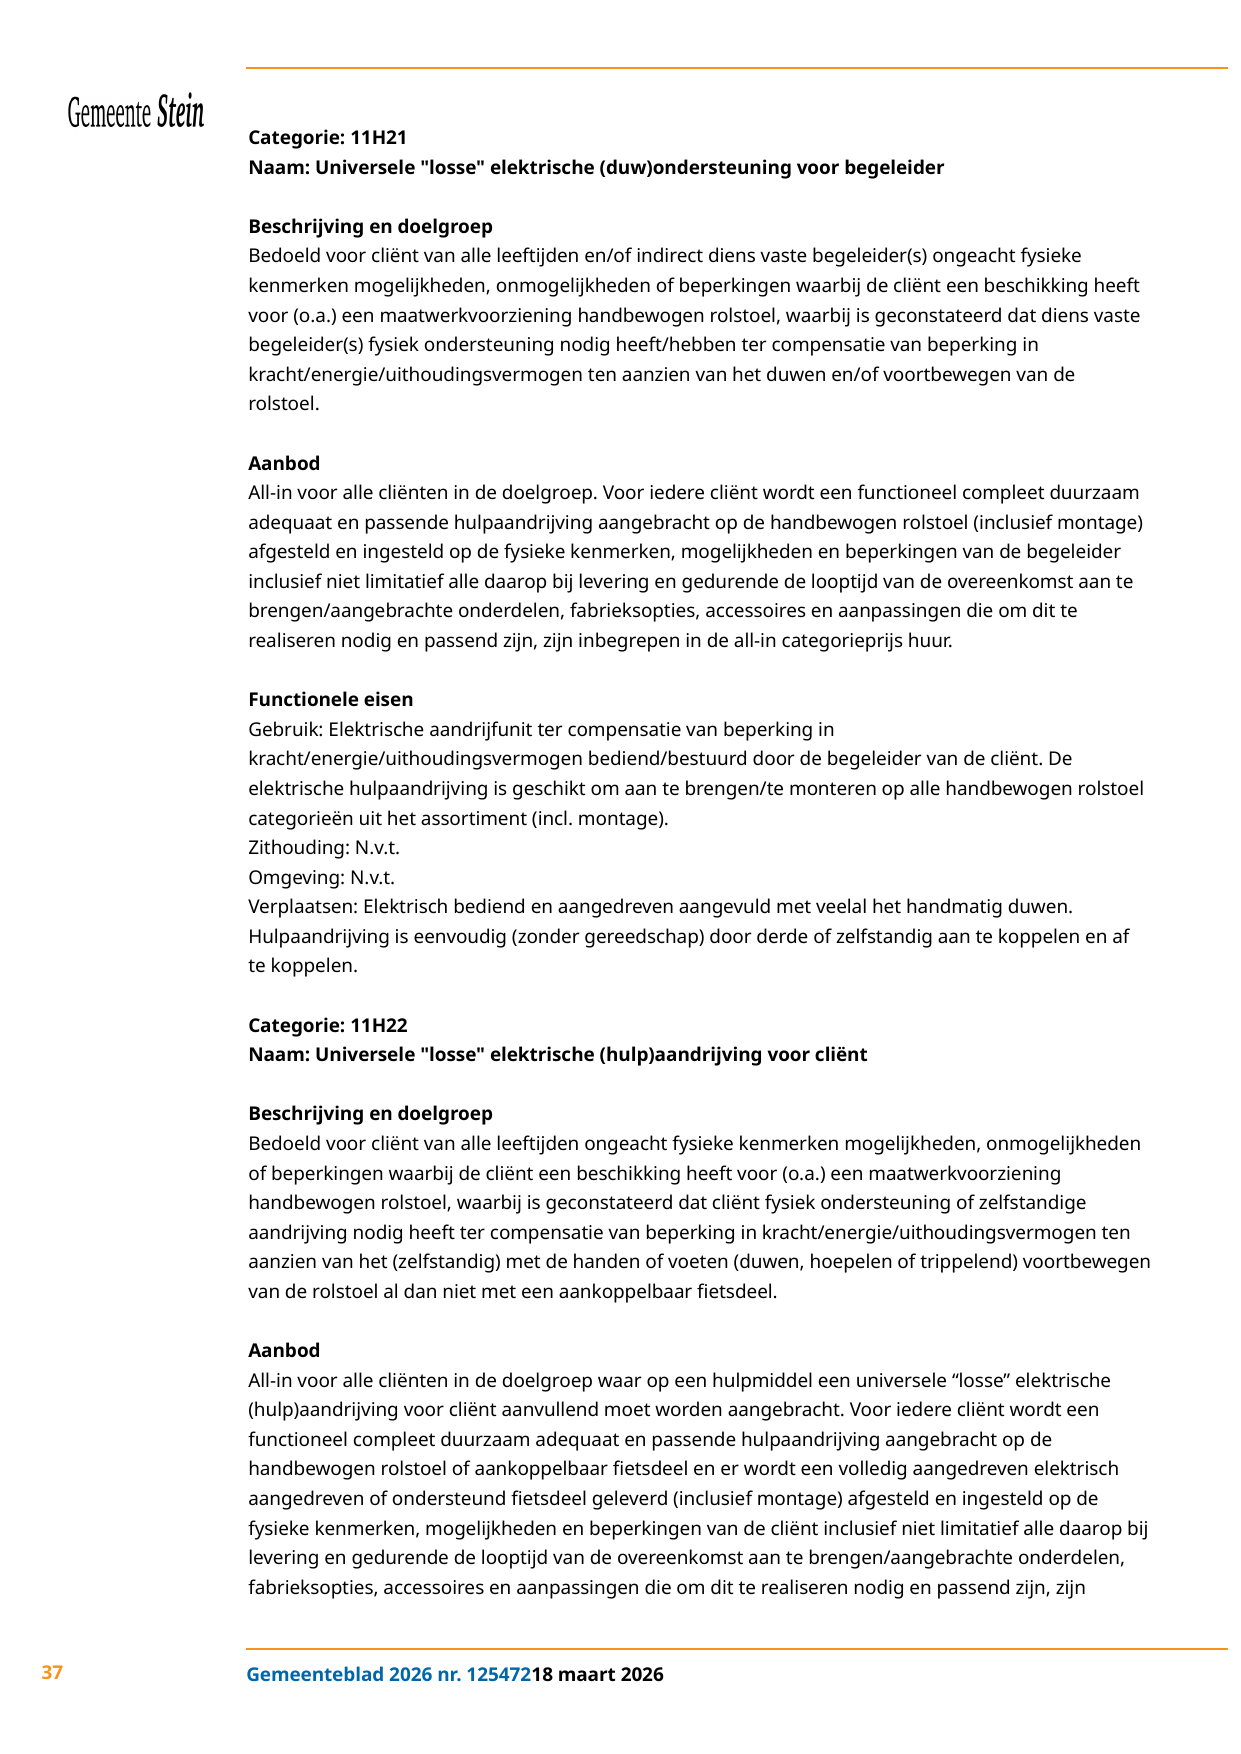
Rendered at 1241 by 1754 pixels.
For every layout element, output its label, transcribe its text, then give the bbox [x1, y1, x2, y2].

text All-in voor alle cliënten in de doelgroep waar op een hulpmiddel een universele “losse” elektrische (hulp)aandrijving voor cliënt aanvullend moet worden aangebracht. Voor iedere cliënt wordt een functioneel compleet duurzaam adequaat en passende hulpaandrijving aangebracht op de handbewogen rolstoel of aankoppelbaar fietsdeel en er wordt een volledig aangedreven elektrisch aangedreven of ondersteund fietsdeel geleverd (inclusief montage) afgesteld en ingesteld op de fysieke kenmerken, mogelijkheden en beperkingen van de cliënt inclusief niet limitatief alle daarop bij levering en gedurende de looptijd van de overeenkomst aan te brengen/aangebrachte onderdelen, fabrieksopties, accessoires en aanpassingen die om dit te realiseren nodig en passend zijn, zijn [248, 1367, 1152, 1600]
text Beschrijving en doelgroep [248, 1101, 1152, 1126]
text Bedoeld voor cliënt van alle leeftijden en/of indirect diens vaste begeleider(s) ongeacht fysieke kenmerken mogelijkheden, onmogelijkheden of beperkingen waarbij de cliënt een beschikking heeft voor (o.a.) een maatwerkvoorziening handbewogen rolstoel, waarbij is geconstateerd dat diens vaste begeleider(s) fysiek ondersteuning nodig heeft/hebben ter compensatie van beperking in kracht/energie/uithoudingsvermogen ten aanzien van het duwen en/of voortbewegen van de rolstoel. [248, 243, 1152, 416]
text Gebruik: Elektrische aandrijfunit ter compensatie van beperking in kracht/energie/uithoudingsvermogen bediend/bestuurd door de begeleider van de cliënt. De elektrische hulpaandrijving is geschikt om aan te brengen/te monteren op alle handbewogen rolstoel categorieën uit het assortiment (incl. montage). [248, 716, 1152, 831]
text Bedoeld voor cliënt van alle leeftijden ongeacht fysieke kenmerken mogelijkheden, onmogelijkheden of beperkingen waarbij de cliënt een beschikking heeft voor (o.a.) een maatwerkvoorziening handbewogen rolstoel, waarbij is geconstateerd dat cliënt fysiek ondersteuning of zelfstandige aandrijving nodig heeft ter compensatie van beperking in kracht/energie/uithoudingsvermogen ten aanzien van het (zelfstandig) met de handen of voeten (duwen, hoepelen of trippelend) voortbewegen van de rolstoel al dan niet met een aankoppelbaar fietsdeel. [248, 1130, 1152, 1304]
text Functionele eisen [248, 686, 1152, 712]
text Naam: Universele "losse" elektrische (duw)ondersteuning voor begeleider [248, 154, 1152, 180]
text Aanbod [248, 450, 1152, 476]
text Naam: Universele "losse" elektrische (hulp)aandrijving voor cliënt [248, 1041, 1152, 1067]
text Aanbod [248, 1337, 1152, 1363]
text Categorie: 11H21 [248, 124, 1152, 150]
text All-in voor alle cliënten in de doelgroep. Voor iedere cliënt wordt een functioneel compleet duurzaam adequaat en passende hulpaandrijving aangebracht op de handbewogen rolstoel (inclusief montage) afgesteld en ingesteld op de fysieke kenmerken, mogelijkheden en beperkingen van de begeleider inclusief niet limitatief alle daarop bij levering en gedurende de looptijd van de overeenkomst aan te brengen/aangebrachte onderdelen, fabrieksopties, accessoires en aanpassingen die om dit te realiseren nodig en passend zijn, zijn inbegrepen in de all-in categorieprijs huur. [248, 479, 1152, 653]
text Beschrijving en doelgroep [248, 213, 1152, 239]
picture [41, 47, 231, 172]
text Categorie: 11H22 [248, 1012, 1152, 1038]
text Zithouding: N.v.t. [248, 834, 1152, 860]
text Omgeving: N.v.t. [248, 864, 1152, 890]
text Verplaatsen: Elektrisch bediend en aangedreven aangevuld met veelal het handmatig duwen. Hulpaandrijving is eenvoudig (zonder gereedschap) door derde of zelfstandig aan te koppelen en af te koppelen. [248, 893, 1152, 978]
